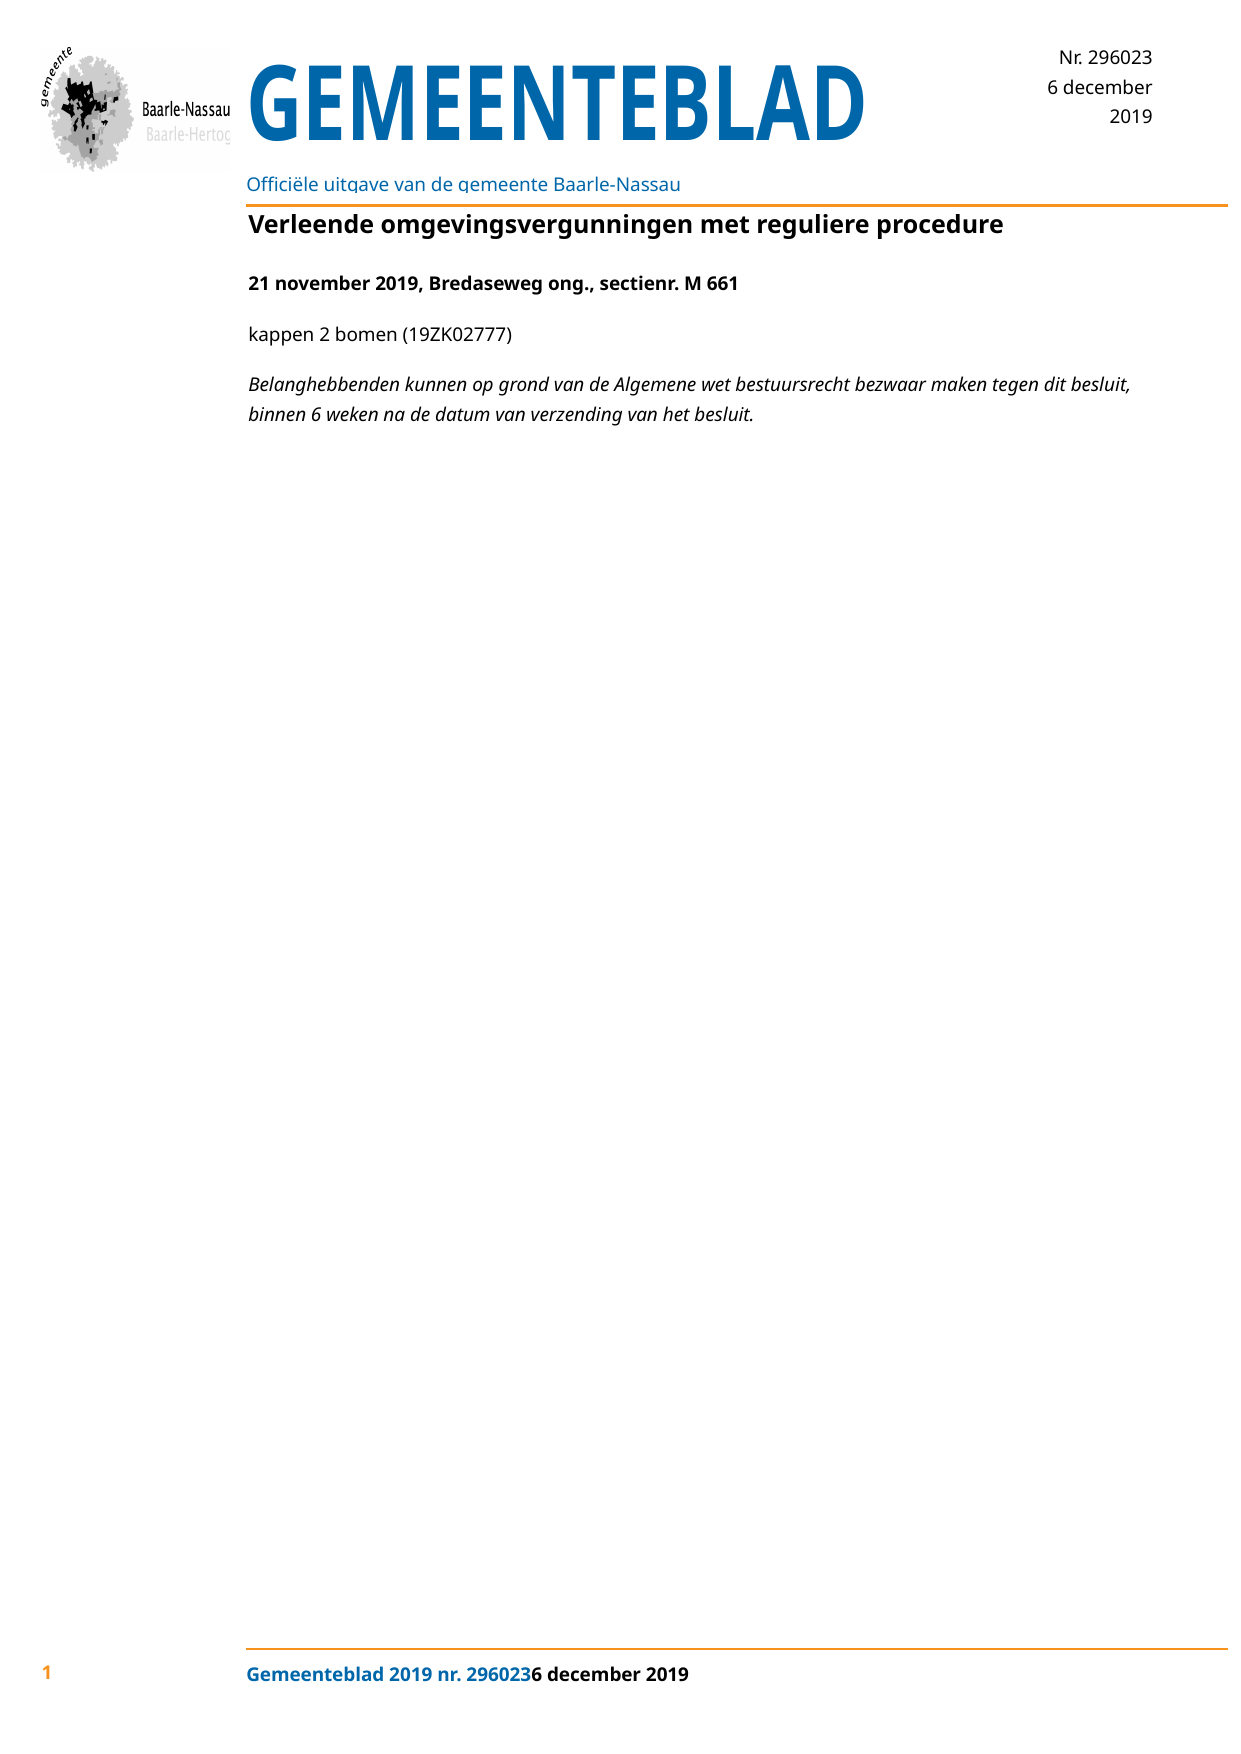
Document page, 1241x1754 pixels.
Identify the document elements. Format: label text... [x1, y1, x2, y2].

text 21 november 2019, Bredaseweg ong., sectienr. M 661 [248, 270, 1152, 296]
text Belanghebbenden kunnen op grond van de Algemene wet bestuursrecht bezwaar maken tegen dit besluit, binnen 6 weken na de datum van verzending van het besluit. [248, 371, 1152, 426]
text kappen 2 bomen (19ZK02777) [248, 321, 1152, 346]
picture [41, 47, 231, 172]
text Verleende omgevingsvergunningen met reguliere procedure [248, 207, 1152, 241]
